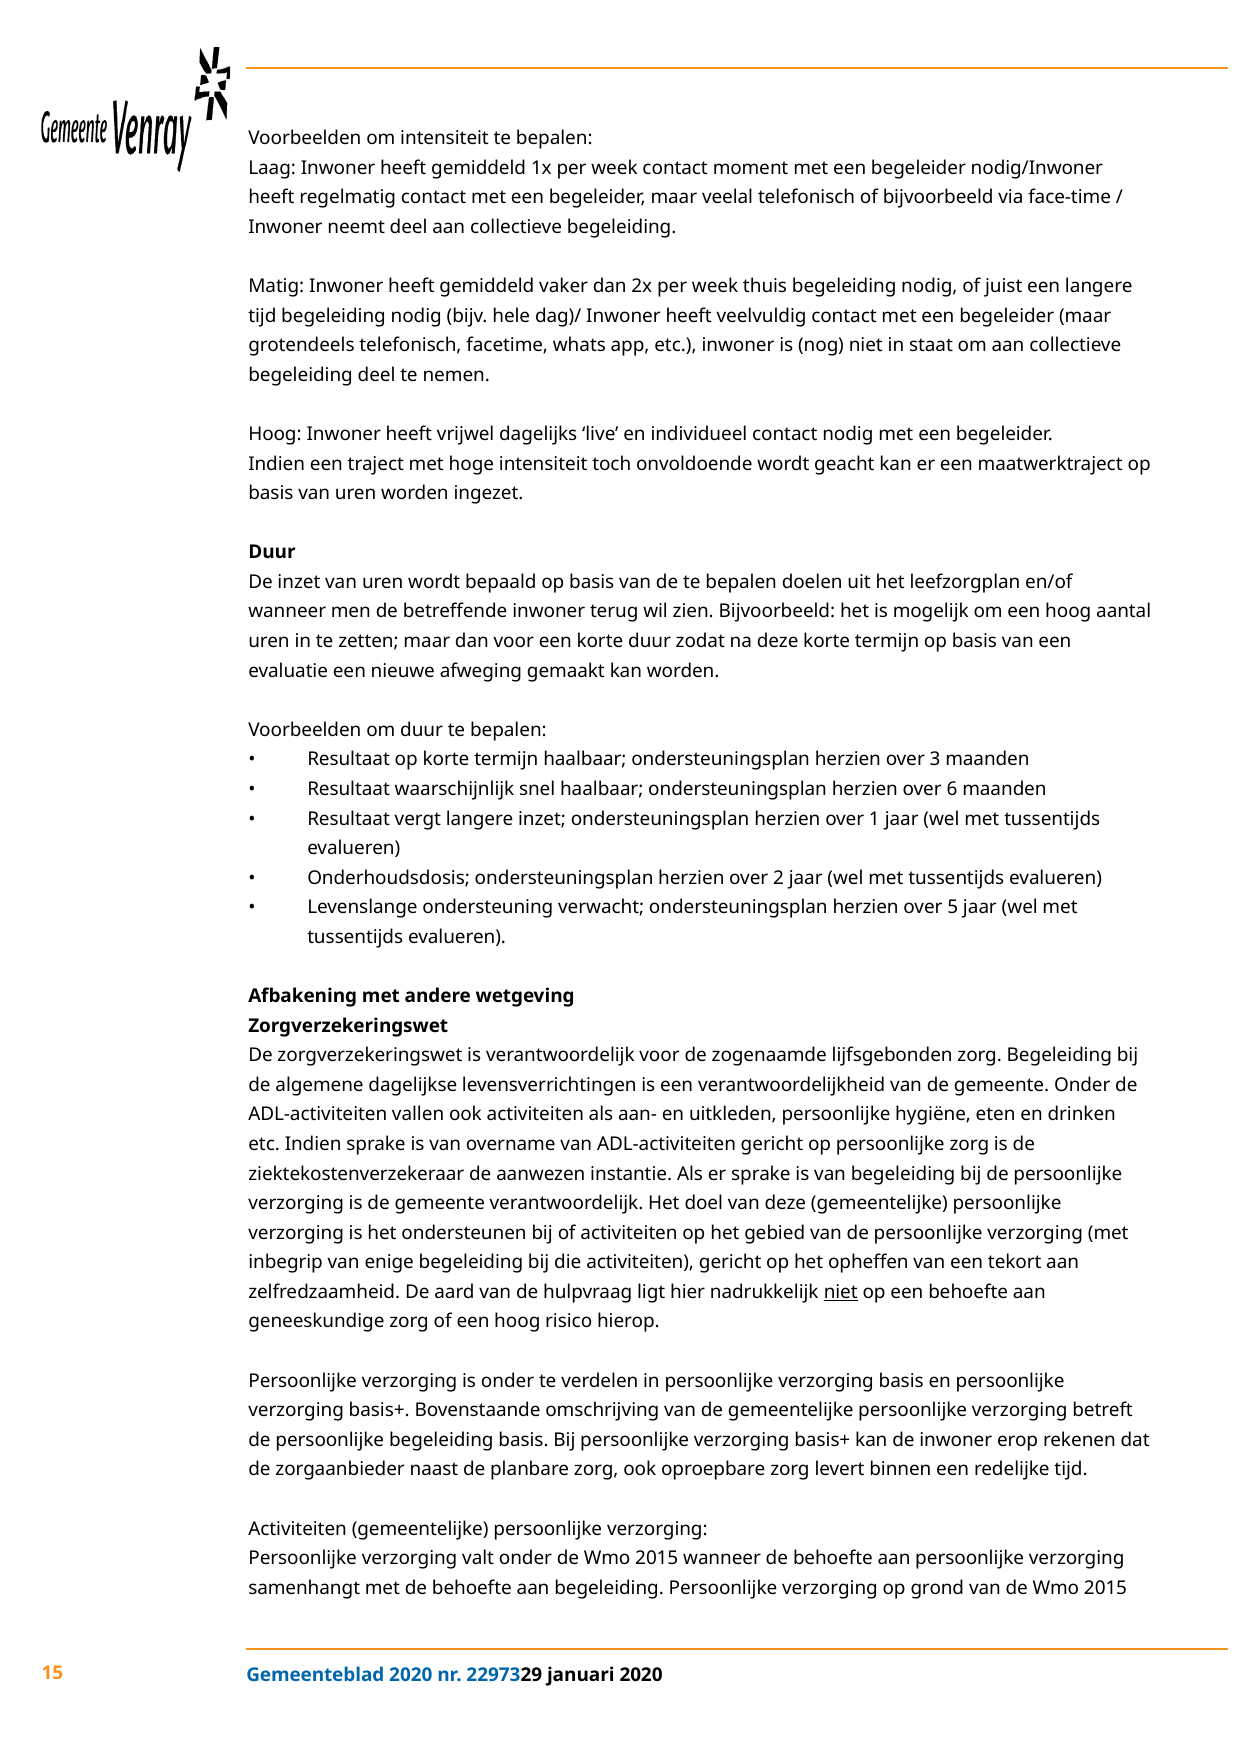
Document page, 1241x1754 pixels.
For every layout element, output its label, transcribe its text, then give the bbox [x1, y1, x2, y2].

text Duur [248, 538, 1152, 564]
text Persoonlijke verzorging is onder te verdelen in persoonlijke verzorging basis en persoonlijke verzorging basis+. Bovenstaande omschrijving van de gemeentelijke persoonlijke verzorging betreft de persoonlijke begeleiding basis. Bij persoonlijke verzorging basis+ kan de inwoner erop rekenen dat de zorgaanbieder naast de planbare zorg, ook oproepbare zorg levert binnen een redelijke tijd. [248, 1367, 1152, 1481]
text Voorbeelden om duur te bepalen: [248, 716, 1152, 742]
text Laag: Inwoner heeft gemiddeld 1x per week contact moment met een begeleider nodig/Inwoner heeft regelmatig contact met een begeleider, maar veelal telefonisch of bijvoorbeeld via face-time / Inwoner neemt deel aan collectieve begeleiding. [248, 154, 1152, 239]
text Matig: Inwoner heeft gemiddeld vaker dan 2x per week thuis begeleiding nodig, of juist een langere tijd begeleiding nodig (bijv. hele dag)/ Inwoner heeft veelvuldig contact met een begeleider (maar grotendeels telefonisch, facetime, whats app, etc.), inwoner is (nog) niet in staat om aan collectieve begeleiding deel te nemen. [248, 272, 1152, 387]
text De zorgverzekeringswet is verantwoordelijk voor de zogenaamde lijfsgebonden zorg. Begeleiding bij de algemene dagelijkse levensverrichtingen is een verantwoordelijkheid van de gemeente. Onder de ADL-activiteiten vallen ook activiteiten als aan- en uitkleden, persoonlijke hygiëne, eten en drinken etc. Indien sprake is van overname van ADL-activiteiten gericht op persoonlijke zorg is de ziektekostenverzekeraar de aanwezen instantie. Als er sprake is van begeleiding bij de persoonlijke verzorging is de gemeente verantwoordelijk. Het doel van deze (gemeentelijke) persoonlijke verzorging is het ondersteunen bij of activiteiten op het gebied van de persoonlijke verzorging (met inbegrip van enige begeleiding bij die activiteiten), gericht op het opheffen van een tekort aan zelfredzaamheid. De aard van de hulpvraag ligt hier nadrukkelijk niet op een behoefte aan geneeskundige zorg of een hoog risico hierop. [248, 1041, 1152, 1333]
list Resultaat waarschijnlijk snel haalbaar; ondersteuningsplan herzien over 6 maanden [248, 775, 1152, 801]
text Zorgverzekeringswet [248, 1012, 1152, 1038]
text Afbakening met andere wetgeving [248, 982, 1152, 1008]
text De inzet van uren wordt bepaald op basis van de te bepalen doelen uit het leefzorgplan en/of wanneer men de betreffende inwoner terug wil zien. Bijvoorbeeld: het is mogelijk om een hoog aantal uren in te zetten; maar dan voor een korte duur zodat na deze korte termijn op basis van een evaluatie een nieuwe afweging gemaakt kan worden. [248, 568, 1152, 683]
text Activiteiten (gemeentelijke) persoonlijke verzorging: [248, 1515, 1152, 1541]
list Resultaat vergt langere inzet; ondersteuningsplan herzien over 1 jaar (wel met tussentijds evalueren) [248, 805, 1152, 860]
text Voorbeelden om intensiteit te bepalen: [248, 124, 1152, 150]
list Levenslange ondersteuning verwacht; ondersteuningsplan herzien over 5 jaar (wel met tussentijds evalueren). [248, 893, 1152, 949]
text Persoonlijke verzorging valt onder de Wmo 2015 wanneer de behoefte aan persoonlijke verzorging samenhangt met de behoefte aan begeleiding. Persoonlijke verzorging op grond van de Wmo 2015 [248, 1544, 1152, 1600]
list Onderhoudsdosis; ondersteuningsplan herzien over 2 jaar (wel met tussentijds evalueren) [248, 864, 1152, 890]
list Resultaat op korte termijn haalbaar; ondersteuningsplan herzien over 3 maanden [248, 746, 1152, 771]
text Hoog: Inwoner heeft vrijwel dagelijks ‘live’ en individueel contact nodig met een begeleider. [248, 420, 1152, 446]
picture [41, 47, 231, 172]
text Indien een traject met hoge intensiteit toch onvoldoende wordt geacht kan er een maatwerktraject op basis van uren worden ingezet. [248, 450, 1152, 505]
